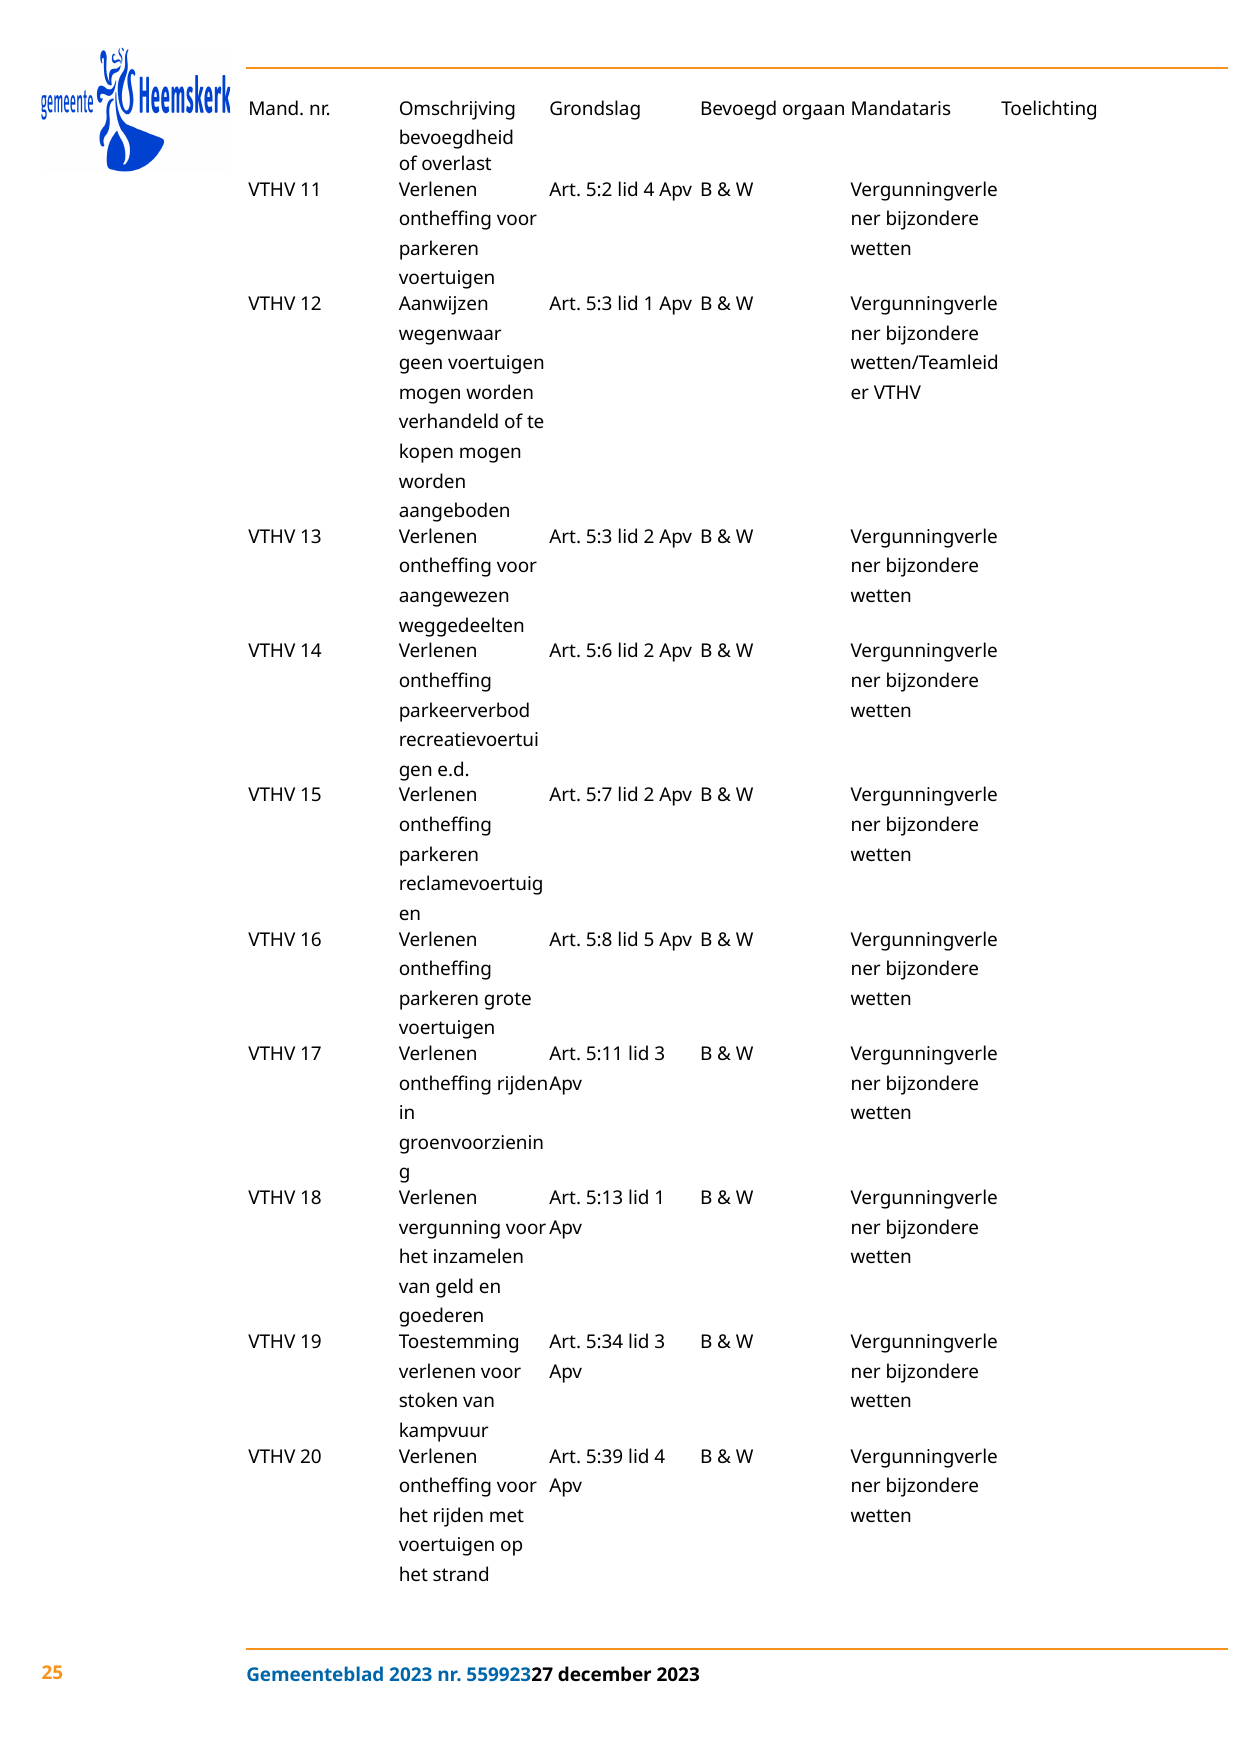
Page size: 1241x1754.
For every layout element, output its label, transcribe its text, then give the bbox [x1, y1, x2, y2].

table_cell of overlast [399, 150, 549, 176]
table_cell Vergunningverlener bijzondere wetten [850, 1184, 1001, 1328]
table_cell Verlenen ontheffing parkeerverbod recreatievoertuigen e.d. [399, 638, 549, 782]
table_cell Vergunningverlener bijzondere wetten [850, 926, 1001, 1040]
table_cell Art. 5:34 lid 3 Apv [549, 1328, 700, 1443]
table_cell [1001, 176, 1152, 290]
table_cell B & W [700, 1184, 850, 1328]
table_cell Verlenen ontheffing voor aangewezen weggedeelten [399, 523, 549, 638]
table_cell [1001, 523, 1152, 638]
table_cell VTHV 17 [248, 1040, 398, 1184]
table_cell B & W [700, 1443, 850, 1587]
table_cell Vergunningverlener bijzondere wetten [850, 523, 1001, 638]
table_cell [1001, 290, 1152, 523]
table_cell [1001, 1328, 1152, 1443]
table_cell B & W [700, 523, 850, 638]
table_cell [850, 150, 1001, 176]
table_header Mandataris [850, 95, 1001, 150]
table_cell Art. 5:13 lid 1 Apv [549, 1184, 700, 1328]
table_cell [1001, 782, 1152, 926]
table_cell Art. 5:11 lid 3 Apv [549, 1040, 700, 1184]
table_cell B & W [700, 926, 850, 1040]
table_cell Art. 5:3 lid 1 Apv [549, 290, 700, 523]
table_cell [700, 150, 850, 176]
table_cell [1001, 150, 1152, 176]
table_cell Vergunningverlener bijzondere wetten [850, 1328, 1001, 1443]
table_cell Verlenen ontheffing rijden in groenvoorziening [399, 1040, 549, 1184]
table_cell VTHV 16 [248, 926, 398, 1040]
table_cell B & W [700, 638, 850, 782]
table_cell Verlenen ontheffing voor parkeren voertuigen [399, 176, 549, 290]
table_header Grondslag [549, 95, 700, 150]
table_cell Art. 5:2 lid 4 Apv [549, 176, 700, 290]
table_cell Verlenen ontheffing parkeren reclamevoertuigen [399, 782, 549, 926]
table_cell B & W [700, 1328, 850, 1443]
table_cell Art. 5:8 lid 5 Apv [549, 926, 700, 1040]
table_cell VTHV 20 [248, 1443, 398, 1587]
table_cell [248, 150, 398, 176]
table_cell Verlenen vergunning voor het inzamelen van geld en goederen [399, 1184, 549, 1328]
table_header Toelichting [1001, 95, 1152, 150]
table_cell Vergunningverlener bijzondere wetten [850, 176, 1001, 290]
table_cell Verlenen ontheffing parkeren grote voertuigen [399, 926, 549, 1040]
table_cell [1001, 926, 1152, 1040]
table_cell VTHV 12 [248, 290, 398, 523]
table_cell Art. 5:7 lid 2 Apv [549, 782, 700, 926]
table_cell [1001, 638, 1152, 782]
table_cell Toestemming verlenen voor stoken van kampvuur [399, 1328, 549, 1443]
table_cell [1001, 1040, 1152, 1184]
table_header Bevoegd orgaan [700, 95, 850, 150]
table_header Omschrijving bevoegdheid [399, 95, 549, 150]
table_cell Verlenen ontheffing voor het rijden met voertuigen op het strand [399, 1443, 549, 1587]
table_cell B & W [700, 1040, 850, 1184]
table_cell Vergunningverlener bijzondere wetten [850, 1040, 1001, 1184]
table_cell Vergunningverlener bijzondere wetten [850, 638, 1001, 782]
table_cell Art. 5:39 lid 4 Apv [549, 1443, 700, 1587]
table_cell Art. 5:3 lid 2 Apv [549, 523, 700, 638]
table_cell B & W [700, 290, 850, 523]
table_cell [549, 150, 700, 176]
table_cell Vergunningverlener bijzondere wetten/Teamleider VTHV [850, 290, 1001, 523]
table_cell VTHV 15 [248, 782, 398, 926]
table_cell B & W [700, 176, 850, 290]
table_header Mand. nr. [248, 95, 398, 150]
table_cell VTHV 18 [248, 1184, 398, 1328]
table_cell VTHV 11 [248, 176, 398, 290]
picture [41, 47, 231, 172]
table_cell Vergunningverlener bijzondere wetten [850, 1443, 1001, 1587]
table_cell [1001, 1184, 1152, 1328]
table_cell Vergunningverlener bijzondere wetten [850, 782, 1001, 926]
table_cell Aanwijzen wegenwaar geen voertuigen mogen worden verhandeld of te kopen mogen worden aangeboden [399, 290, 549, 523]
table_cell VTHV 19 [248, 1328, 398, 1443]
table_cell VTHV 13 [248, 523, 398, 638]
table_cell VTHV 14 [248, 638, 398, 782]
table_cell Art. 5:6 lid 2 Apv [549, 638, 700, 782]
table_cell B & W [700, 782, 850, 926]
table_cell [1001, 1443, 1152, 1587]
